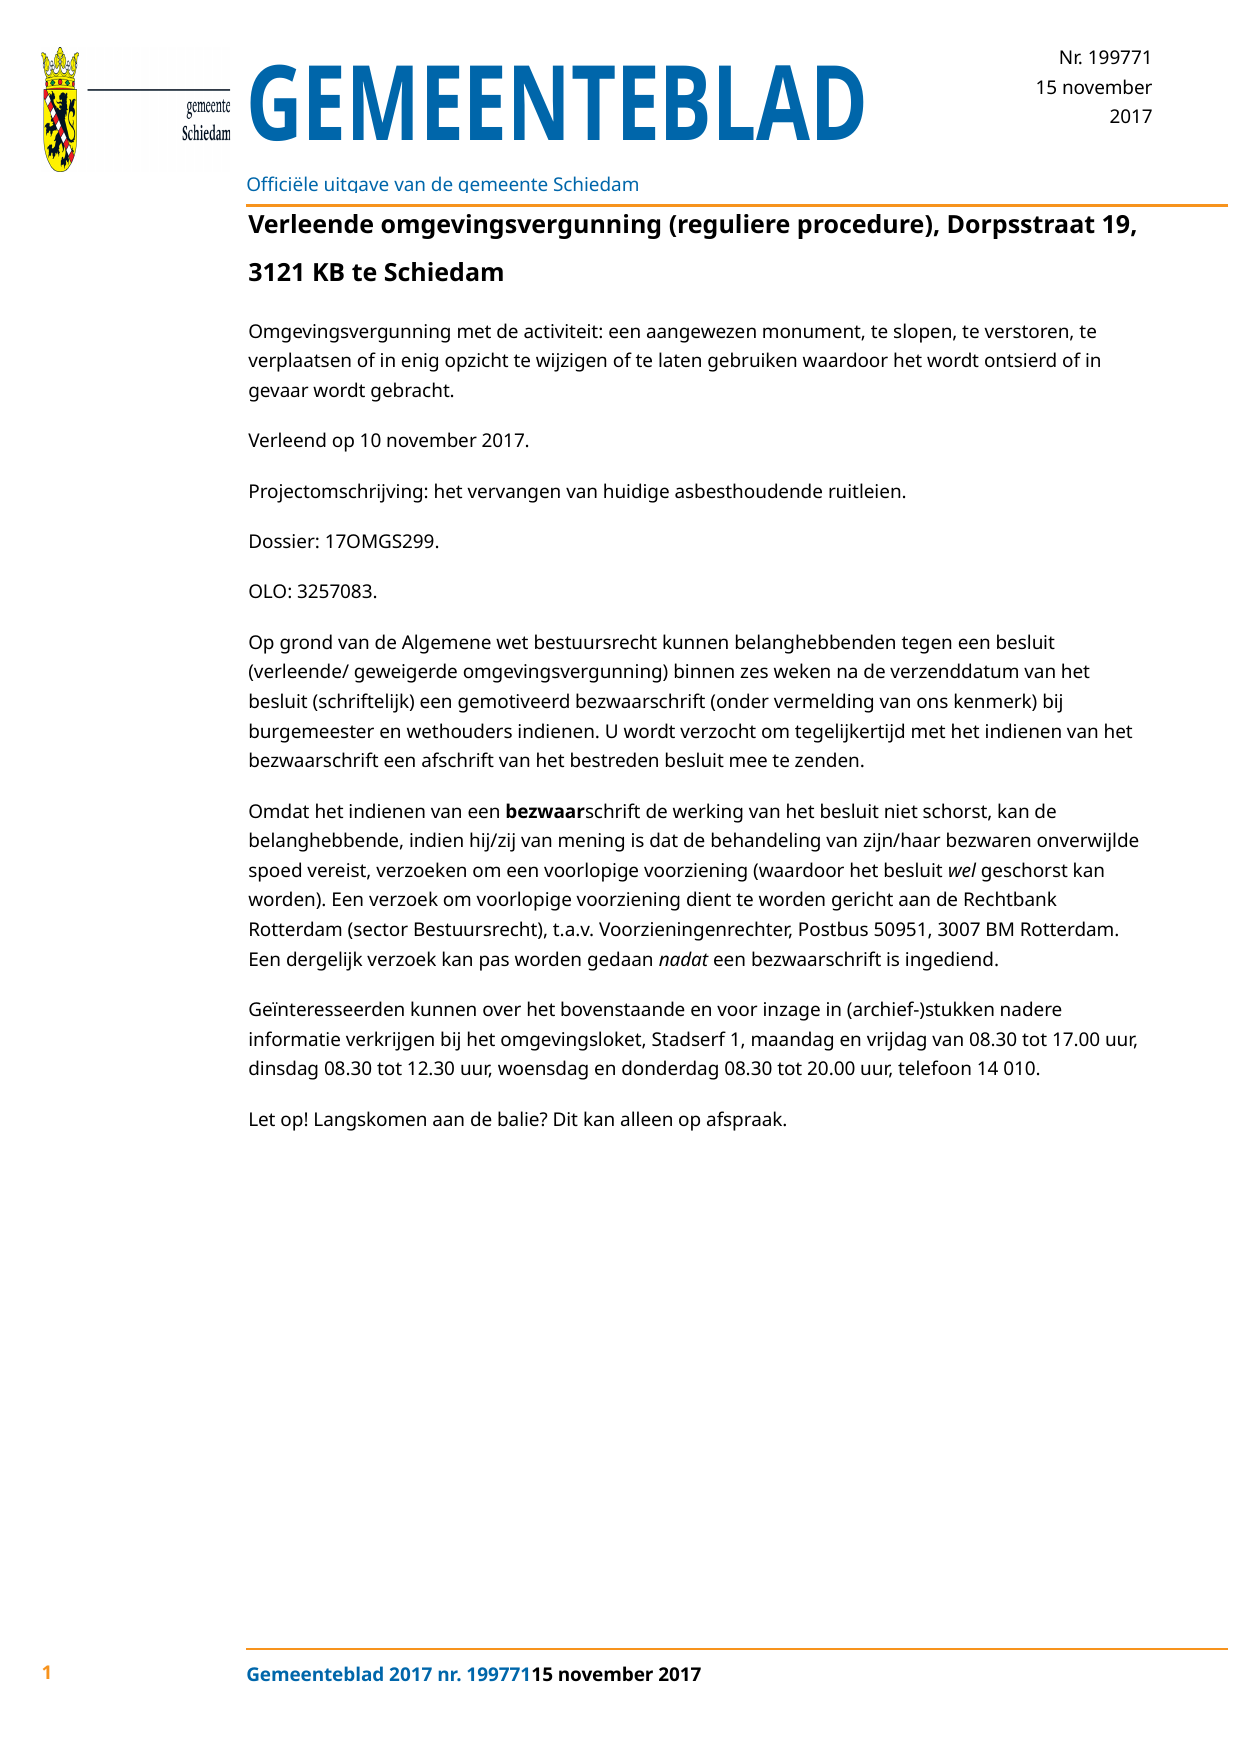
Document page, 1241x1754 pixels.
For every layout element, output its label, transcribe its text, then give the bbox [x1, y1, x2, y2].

text Omdat het indienen van een bezwaarschrift de werking van het besluit niet schorst, kan de belanghebbende, indien hij/zij van mening is dat de behandeling van zijn/haar bezwaren onverwijlde spoed vereist, verzoeken om een voorlopige voorziening (waardoor het besluit wel geschorst kan worden). Een verzoek om voorlopige voorziening dient te worden gericht aan de Rechtbank Rotterdam (sector Bestuursrecht), t.a.v. Voorzieningenrechter, Postbus 50951, 3007 BM Rotterdam. Een dergelijk verzoek kan pas worden gedaan nadat een bezwaarschrift is ingediend. [248, 798, 1152, 972]
text Geïnteresseerden kunnen over het bovenstaande en voor inzage in (archief-)stukken nadere informatie verkrijgen bij het omgevingsloket, Stadserf 1, maandag en vrijdag van 08.30 tot 17.00 uur, dinsdag 08.30 tot 12.30 uur, woensdag en donderdag 08.30 tot 20.00 uur, telefoon 14 010. [248, 996, 1152, 1081]
text Omgevingsvergunning met de activiteit: een aangewezen monument, te slopen, te verstoren, te verplaatsen of in enig opzicht te wijzigen of te laten gebruiken waardoor het wordt ontsierd of in gevaar wordt gebracht. [248, 318, 1152, 403]
text Verleende omgevingsvergunning (reguliere procedure), Dorpsstraat 19, 3121 KB te Schiedam [248, 207, 1152, 288]
text Verleend op 10 november 2017. [248, 427, 1152, 453]
picture [41, 47, 231, 172]
text Projectomschrijving: het vervangen van huidige asbesthoudende ruitleien. [248, 478, 1152, 504]
text Op grond van de Algemene wet bestuursrecht kunnen belanghebbenden tegen een besluit (verleende/ geweigerde omgevingsvergunning) binnen zes weken na de verzenddatum van het besluit (schriftelijk) een gemotiveerd bezwaarschrift (onder vermelding van ons kenmerk) bij burgemeester en wethouders indienen. U wordt verzocht om tegelijkertijd met het indienen van het bezwaarschrift een afschrift van het bestreden besluit mee te zenden. [248, 629, 1152, 773]
text OLO: 3257083. [248, 579, 1152, 604]
text Let op! Langskomen aan de balie? Dit kan alleen op afspraak. [248, 1106, 1152, 1132]
text Dossier: 17OMGS299. [248, 528, 1152, 554]
